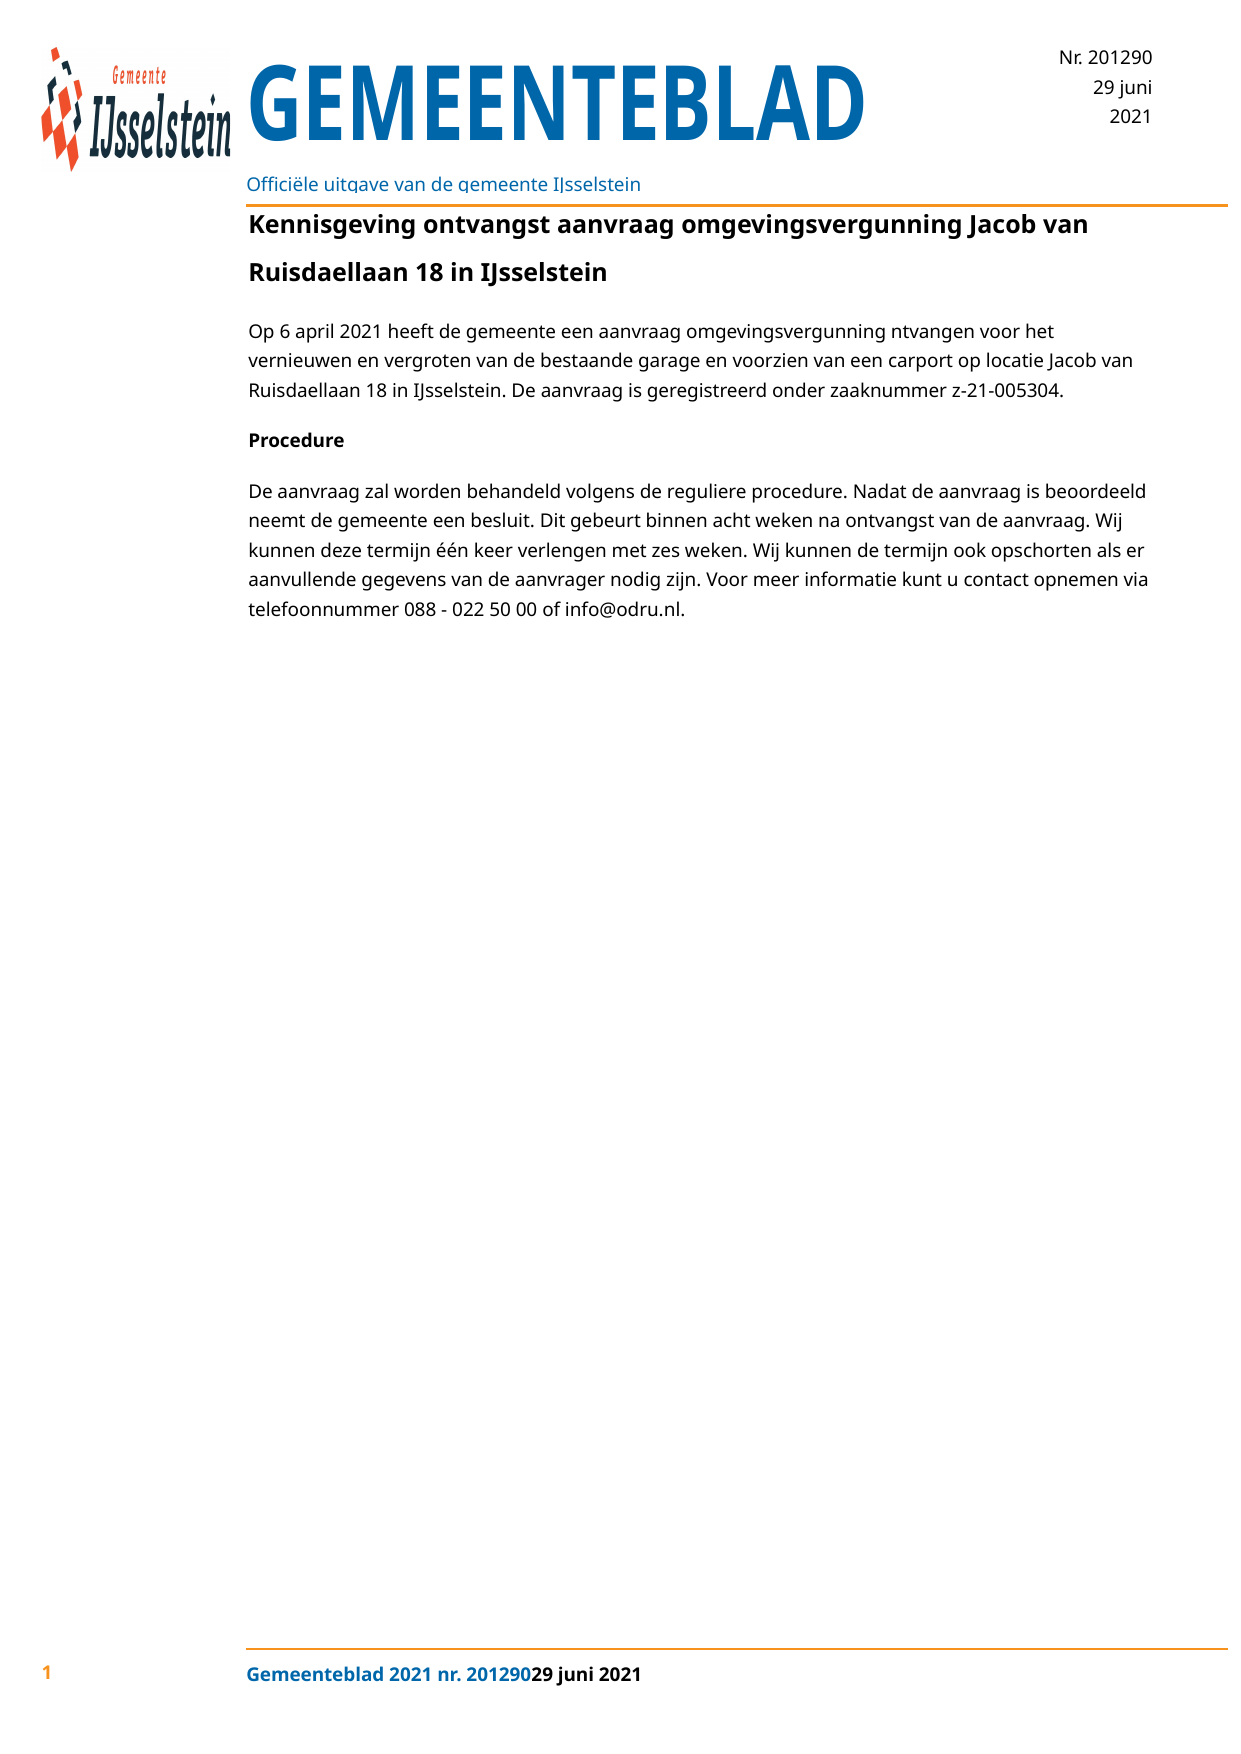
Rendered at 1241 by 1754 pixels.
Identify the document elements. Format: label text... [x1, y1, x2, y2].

text De aanvraag zal worden behandeld volgens de reguliere procedure. Nadat de aanvraag is beoordeeld neemt de gemeente een besluit. Dit gebeurt binnen acht weken na ontvangst van de aanvraag. Wij kunnen deze termijn één keer verlengen met zes weken. Wij kunnen de termijn ook opschorten als er aanvullende gegevens van de aanvrager nodig zijn. Voor meer informatie kunt u contact opnemen via telefoonnummer 088 - 022 50 00 of info@odru.nl. [248, 478, 1152, 622]
text Op 6 april 2021 heeft de gemeente een aanvraag omgevingsvergunning ntvangen voor het vernieuwen en vergroten van de bestaande garage en voorzien van een carport op locatie Jacob van Ruisdaellaan 18 in IJsselstein. De aanvraag is geregistreerd onder zaaknummer z-21-005304. [248, 318, 1152, 403]
text Kennisgeving ontvangst aanvraag omgevingsvergunning Jacob van Ruisdaellaan 18 in IJsselstein [248, 207, 1152, 288]
picture [41, 47, 231, 172]
text Procedure [248, 427, 1152, 453]
